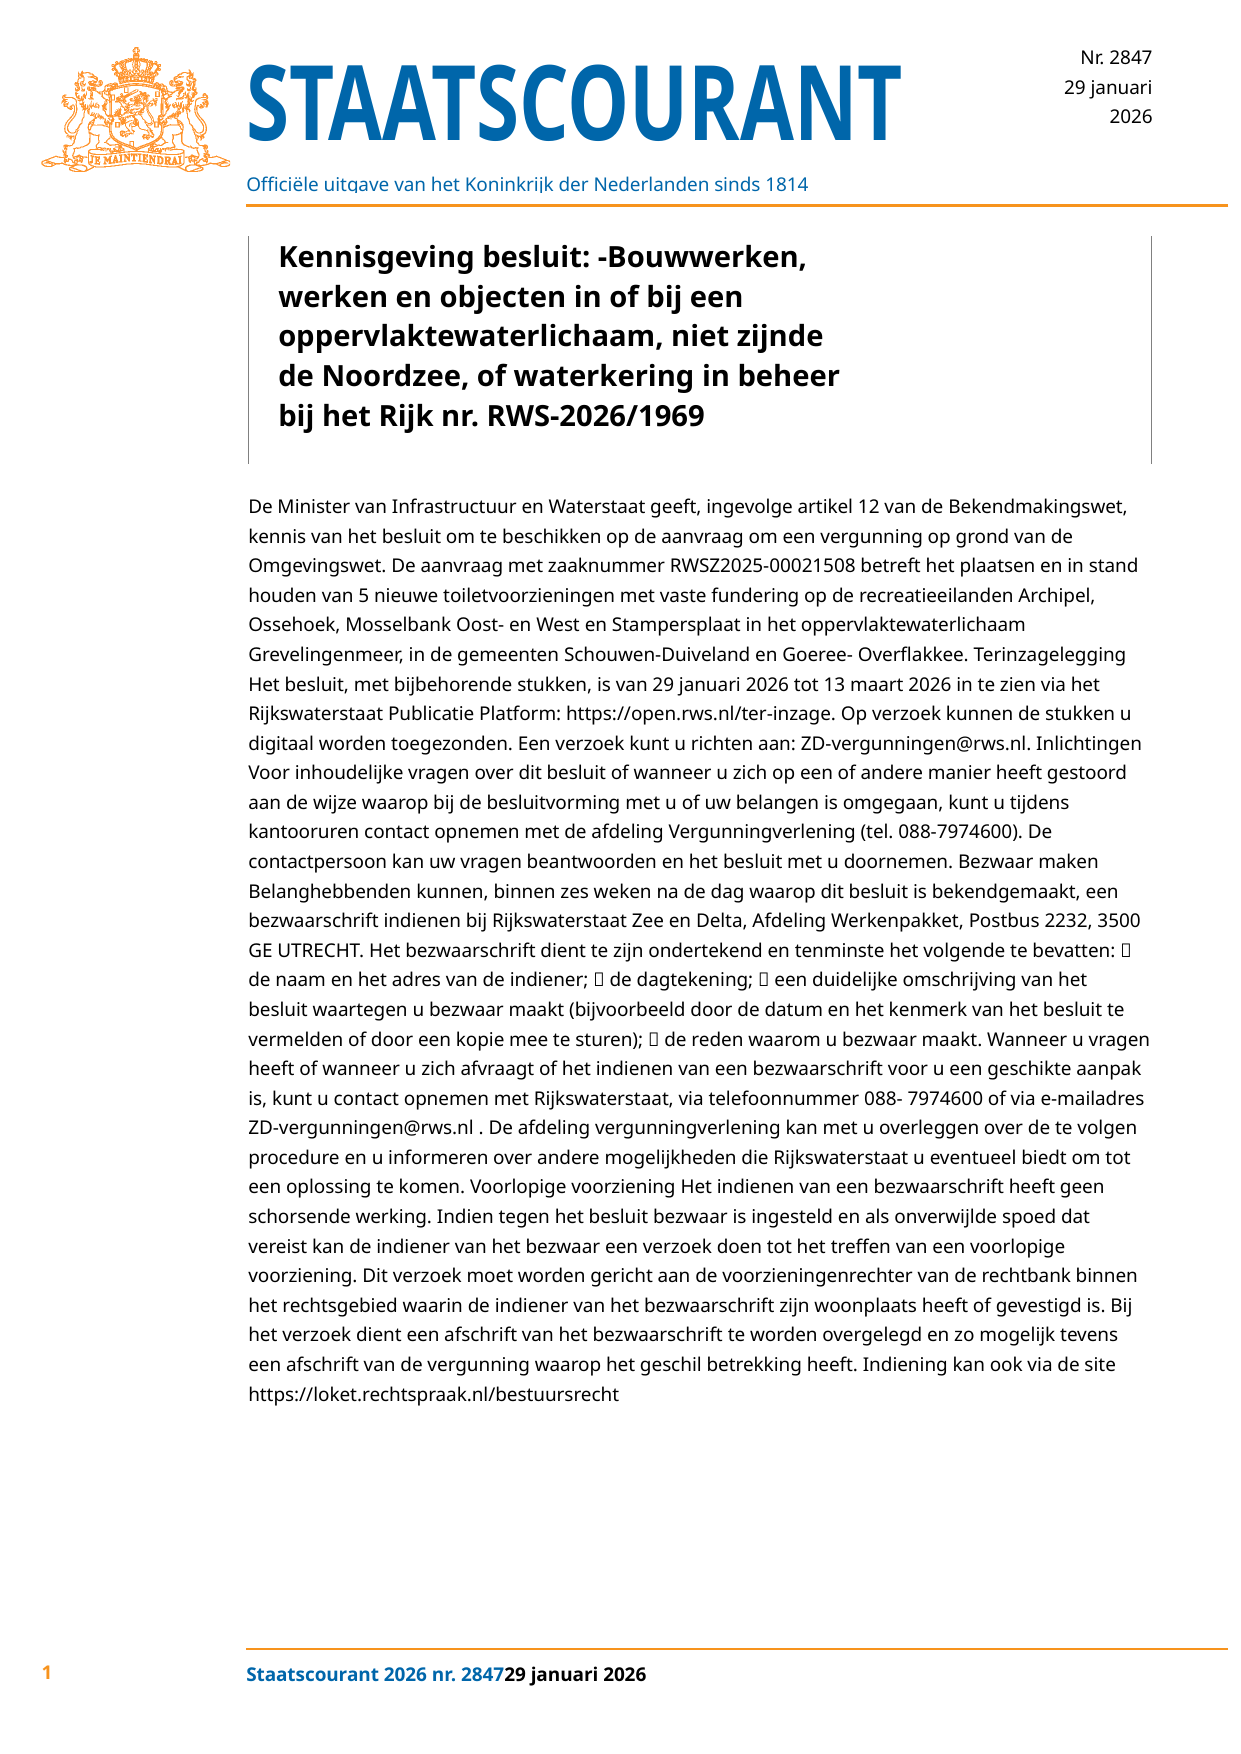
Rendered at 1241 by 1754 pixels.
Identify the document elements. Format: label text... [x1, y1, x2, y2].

text De Minister van Infrastructuur en Waterstaat geeft, ingevolge artikel 12 van de Bekendmakingswet, kennis van het besluit om te beschikken op de aanvraag om een vergunning op grond van de Omgevingswet. De aanvraag met zaaknummer RWSZ2025-00021508 betreft het plaatsen en in stand houden van 5 nieuwe toiletvoorzieningen met vaste fundering op de recreatieeilanden Archipel, Ossehoek, Mosselbank Oost- en West en Stampersplaat in het oppervlaktewaterlichaam Grevelingenmeer, in de gemeenten Schouwen-Duiveland en Goeree- Overflakkee. Terinzagelegging Het besluit, met bijbehorende stukken, is van 29 januari 2026 tot 13 maart 2026 in te zien via het Rijkswaterstaat Publicatie Platform: https://open.rws.nl/ter-inzage. Op verzoek kunnen de stukken u digitaal worden toegezonden. Een verzoek kunt u richten aan: ZD-vergunningen@rws.nl. Inlichtingen Voor inhoudelijke vragen over dit besluit of wanneer u zich op een of andere manier heeft gestoord aan de wijze waarop bij de besluitvorming met u of uw belangen is omgegaan, kunt u tijdens kantooruren contact opnemen met de afdeling Vergunningverlening (tel. 088-7974600). De contactpersoon kan uw vragen beantwoorden en het besluit met u doornemen. Bezwaar maken Belanghebbenden kunnen, binnen zes weken na de dag waarop dit besluit is bekendgemaakt, een bezwaarschrift indienen bij Rijkswaterstaat Zee en Delta, Afdeling Werkenpakket, Postbus 2232, 3500 GE UTRECHT. Het bezwaarschrift dient te zijn ondertekend en tenminste het volgende te bevatten:  de naam en het adres van de indiener;  de dagtekening;  een duidelijke omschrijving van het besluit waartegen u bezwaar maakt (bijvoorbeeld door de datum en het kenmerk van het besluit te vermelden of door een kopie mee te sturen);  de reden waarom u bezwaar maakt. Wanneer u vragen heeft of wanneer u zich afvraagt of het indienen van een bezwaarschrift voor u een geschikte aanpak is, kunt u contact opnemen met Rijkswaterstaat, via telefoonnummer 088- 7974600 of via e-mailadres ZD-vergunningen@rws.nl . De afdeling vergunningverlening kan met u overleggen over de te volgen procedure en u informeren over andere mogelijkheden die Rijkswaterstaat u eventueel biedt om tot een oplossing te komen. Voorlopige voorziening Het indienen van een bezwaarschrift heeft geen schorsende werking. Indien tegen het besluit bezwaar is ingesteld en als onverwijlde spoed dat vereist kan de indiener van het bezwaar een verzoek doen tot het treffen van een voorlopige voorziening. Dit verzoek moet worden gericht aan de voorzieningenrechter van de rechtbank binnen het rechtsgebied waarin de indiener van het bezwaarschrift zijn woonplaats heeft of gevestigd is. Bij het verzoek dient een afschrift van het bezwaarschrift te worden overgelegd en zo mogelijk tevens een afschrift van de vergunning waarop het geschil betrekking heeft. Indiening kan ook via de site https://loket.rechtspraak.nl/bestuursrecht [248, 493, 1152, 1407]
table_header [850, 236, 912, 413]
table_header [850, 414, 1151, 464]
picture [41, 47, 231, 172]
table_header [1090, 236, 1151, 413]
picture [912, 236, 1090, 414]
table_header Kennisgeving besluit: -Bouwwerken, werken en objecten in of bij een oppervlaktewaterlichaam, niet zijnde de Noordzee, of waterkering in beheer bij het Rijk nr. RWS-2026/1969 [249, 236, 850, 464]
